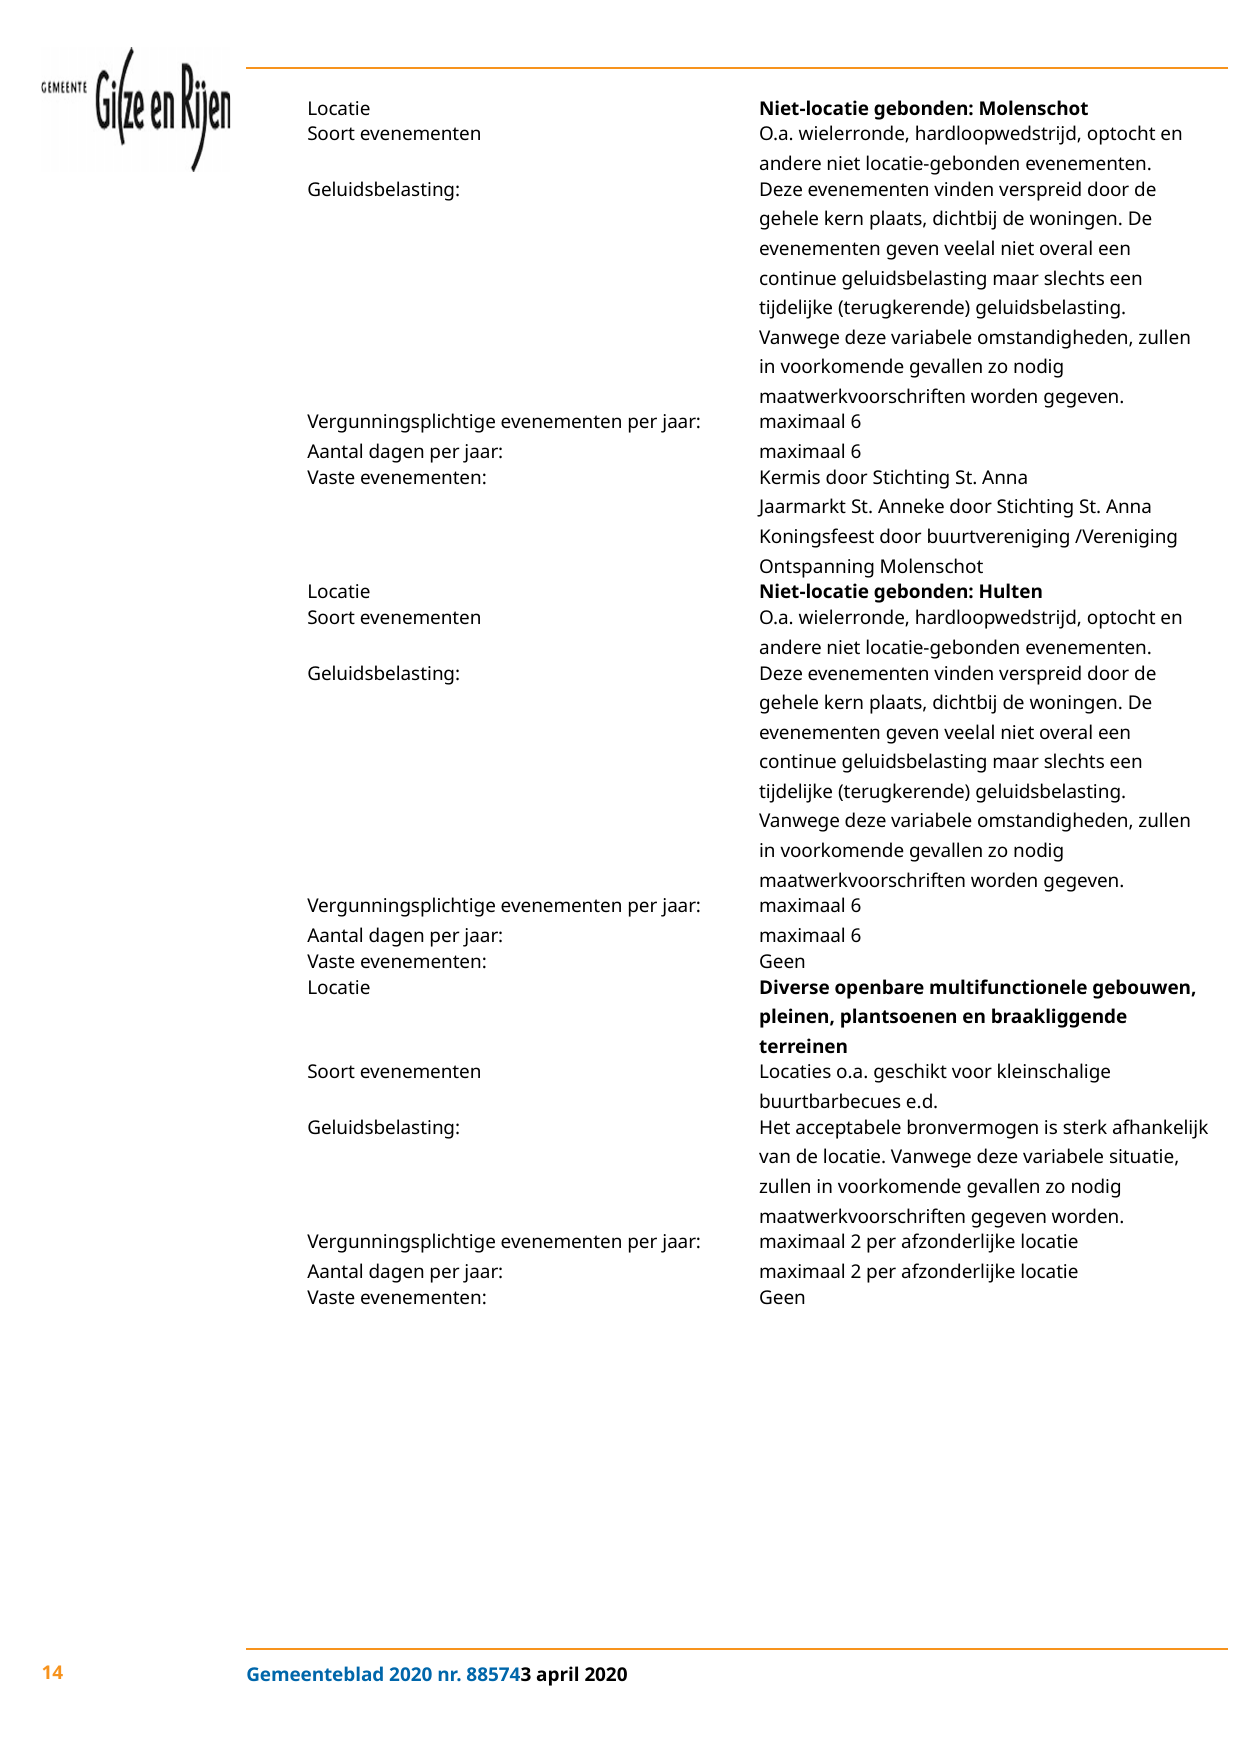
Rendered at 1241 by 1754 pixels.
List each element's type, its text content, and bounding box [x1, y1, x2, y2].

table_cell maximaal 2 per afzonderlijke locatie maximaal 2 per afzonderlijke locatie [759, 1229, 1211, 1284]
table_header Locatie [307, 579, 759, 604]
table_cell O.a. wielerronde, hardloopwedstrijd, optocht en andere niet locatie-gebonden evenementen. [759, 605, 1211, 660]
table_cell Geluidsbelasting: [307, 660, 759, 893]
table_cell Soort evenementen [307, 1059, 759, 1114]
table_cell Vergunningsplichtige evenementen per jaar: Aantal dagen per jaar: [307, 893, 759, 948]
table_cell Geluidsbelasting: [307, 1114, 759, 1228]
table_cell Soort evenementen [307, 605, 759, 660]
table_cell maximaal 6 maximaal 6 [759, 893, 1211, 948]
table_cell O.a. wielerronde, hardloopwedstrijd, optocht en andere niet locatie-gebonden evenementen. [759, 121, 1211, 176]
table_cell Geluidsbelasting: [307, 176, 759, 409]
table_cell Soort evenementen [307, 121, 759, 176]
table_cell Deze evenementen vinden verspreid door de gehele kern plaats, dichtbij de woningen. De evenementen geven veelal niet overal een continue geluidsbelasting maar slechts een tijdelijke (terugkerende) geluidsbelasting. Vanwege deze variabele omstandigheden, zullen in voorkomende gevallen zo nodig maatwerkvoorschriften worden gegeven. [759, 660, 1211, 893]
table_header Diverse openbare multifunctionele gebouwen, pleinen, plantsoenen en braakliggende terreinen [759, 974, 1211, 1059]
table_cell Vaste evenementen: [307, 948, 759, 974]
table_cell Het acceptabele bronvermogen is sterk afhankelijk van de locatie. Vanwege deze variabele situatie, zullen in voorkomende gevallen zo nodig maatwerkvoorschriften gegeven worden. [759, 1114, 1211, 1228]
table_cell Locaties o.a. geschikt voor kleinschalige buurtbarbecues e.d. [759, 1059, 1211, 1114]
picture [41, 47, 231, 172]
table_cell Deze evenementen vinden verspreid door de gehele kern plaats, dichtbij de woningen. De evenementen geven veelal niet overal een continue geluidsbelasting maar slechts een tijdelijke (terugkerende) geluidsbelasting. Vanwege deze variabele omstandigheden, zullen in voorkomende gevallen zo nodig maatwerkvoorschriften worden gegeven. [759, 176, 1211, 409]
table_cell Vaste evenementen: [307, 1284, 759, 1309]
table_cell maximaal 6 maximaal 6 [759, 409, 1211, 464]
table_cell Vergunningsplichtige evenementen per jaar: Aantal dagen per jaar: [307, 409, 759, 464]
table_cell Vergunningsplichtige evenementen per jaar: Aantal dagen per jaar: [307, 1229, 759, 1284]
table_cell Geen [759, 948, 1211, 974]
table_header Niet-locatie gebonden: Molenschot [759, 95, 1211, 121]
table_header Locatie [307, 95, 759, 121]
table_cell Kermis door Stichting St. Anna Jaarmarkt St. Anneke door Stichting St. Anna Koningsfeest door buurtvereniging /Vereniging Ontspanning Molenschot [759, 464, 1211, 578]
table_header Niet-locatie gebonden: Hulten [759, 579, 1211, 604]
table_header Locatie [307, 974, 759, 1059]
table_cell Vaste evenementen: [307, 464, 759, 578]
table_cell Geen [759, 1284, 1211, 1309]
